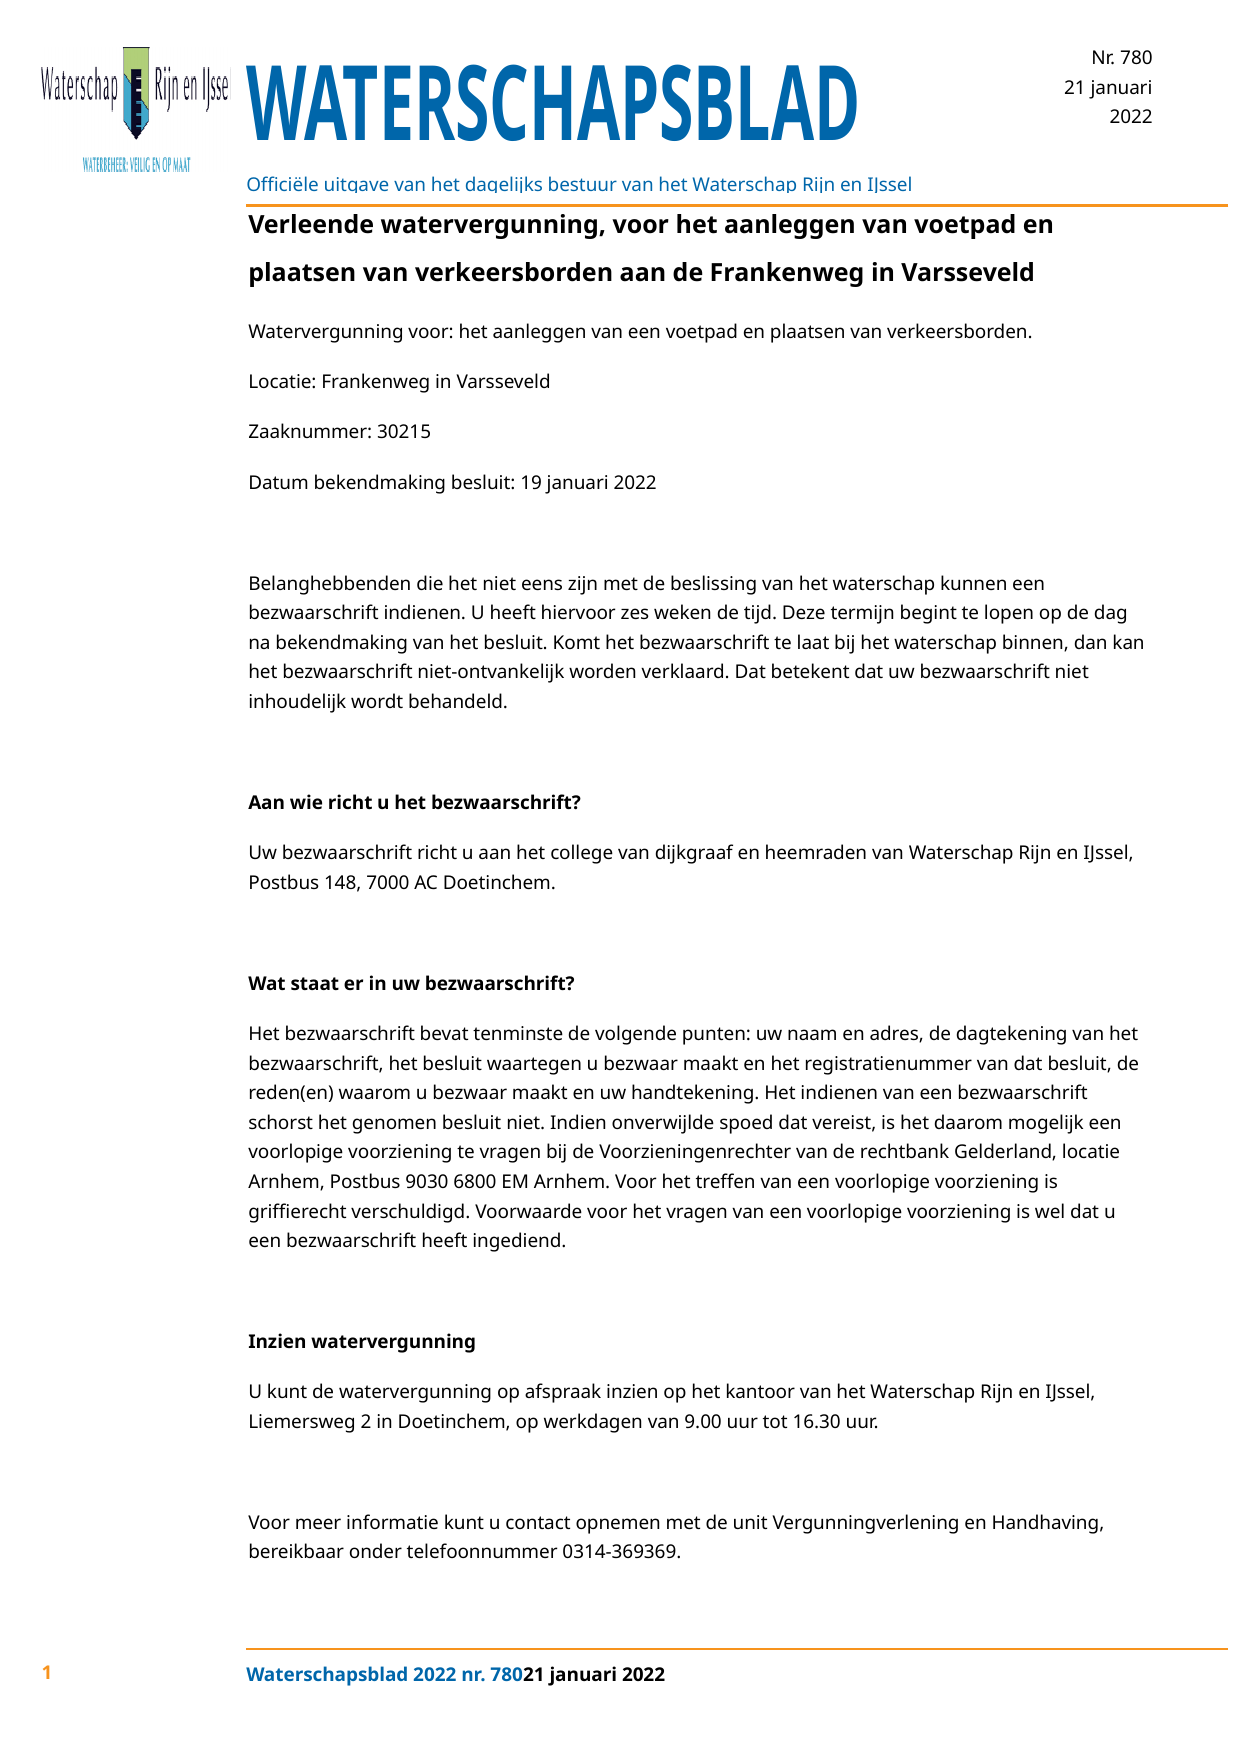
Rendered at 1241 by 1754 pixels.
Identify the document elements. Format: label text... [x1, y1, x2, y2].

text Het bezwaarschrift bevat tenminste de volgende punten: uw naam en adres, de dagtekening van het bezwaarschrift, het besluit waartegen u bezwaar maakt en het registratienummer van dat besluit, de reden(en) waarom u bezwaar maakt en uw handtekening. Het indienen van een bezwaarschrift schorst het genomen besluit niet. Indien onverwijlde spoed dat vereist, is het daarom mogelijk een voorlopige voorziening te vragen bij de Voorzieningenrechter van de rechtbank Gelderland, locatie Arnhem, Postbus 9030 6800 EM Arnhem. Voor het treffen van een voorlopige voorziening is griffierecht verschuldigd. Voorwaarde voor het vragen van een voorlopige voorziening is wel dat u een bezwaarschrift heeft ingediend. [248, 1020, 1152, 1253]
text Datum bekendmaking besluit: 19 januari 2022 [248, 469, 1152, 495]
text Verleende watervergunning, voor het aanleggen van voetpad en plaatsen van verkeersborden aan de Frankenweg in Varsseveld [248, 207, 1152, 288]
text Watervergunning voor: het aanleggen van een voetpad en plaatsen van verkeersborden. [248, 318, 1152, 344]
text Aan wie richt u het bezwaarschrift? [248, 789, 1152, 815]
text Wat staat er in uw bezwaarschrift? [248, 970, 1152, 996]
text Zaaknummer: 30215 [248, 419, 1152, 444]
picture [41, 47, 231, 172]
text Inzien watervergunning [248, 1328, 1152, 1354]
text Locatie: Frankenweg in Varsseveld [248, 368, 1152, 394]
text Uw bezwaarschrift richt u aan het college van dijkgraaf en heemraden van Waterschap Rijn en IJssel, Postbus 148, 7000 AC Doetinchem. [248, 839, 1152, 895]
text U kunt de watervergunning op afspraak inzien op het kantoor van het Waterschap Rijn en IJssel, Liemersweg 2 in Doetinchem, op werkdagen van 9.00 uur tot 16.30 uur. [248, 1379, 1152, 1434]
text Belanghebbenden die het niet eens zijn met de beslissing van het waterschap kunnen een bezwaarschrift indienen. U heeft hiervoor zes weken de tijd. Deze termijn begint te lopen op de dag na bekendmaking van het besluit. Komt het bezwaarschrift te laat bij het waterschap binnen, dan kan het bezwaarschrift niet-ontvankelijk worden verklaard. Dat betekent dat uw bezwaarschrift niet inhoudelijk wordt behandeld. [248, 570, 1152, 714]
text Voor meer informatie kunt u contact opnemen met de unit Vergunningverlening en Handhaving, bereikbaar onder telefoonnummer 0314-369369. [248, 1509, 1152, 1564]
